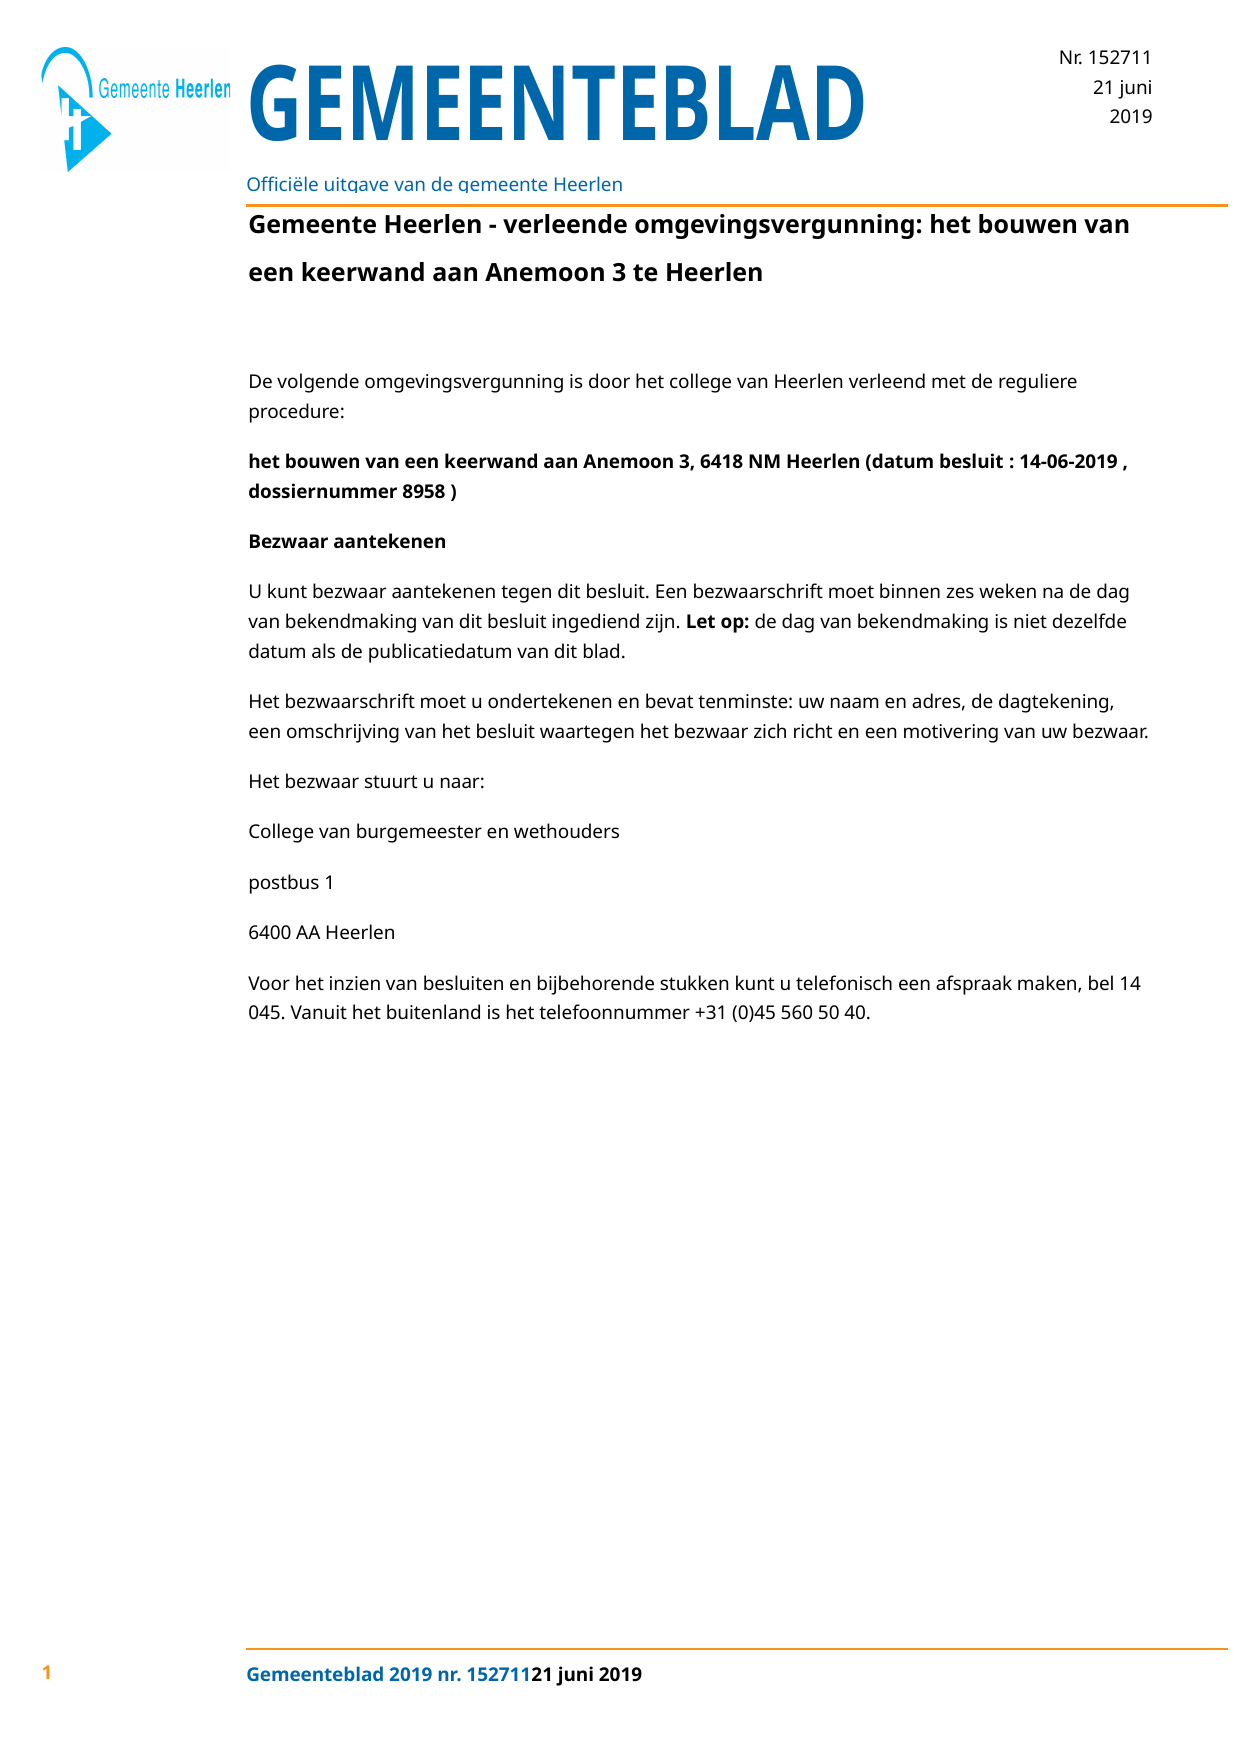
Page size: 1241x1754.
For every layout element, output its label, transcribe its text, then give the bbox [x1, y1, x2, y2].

text 6400 AA Heerlen [248, 919, 1152, 945]
text Het bezwaar stuurt u naar: [248, 768, 1152, 794]
text College van burgemeester en wethouders [248, 819, 1152, 844]
text Gemeente Heerlen - verleende omgevingsvergunning: het bouwen van een keerwand aan Anemoon 3 te Heerlen [248, 207, 1152, 288]
text Het bezwaarschrift moet u ondertekenen en bevat tenminste: uw naam en adres, de dagtekening, een omschrijving van het besluit waartegen het bezwaar zich richt en een motivering van uw bezwaar. [248, 688, 1152, 744]
text De volgende omgevingsvergunning is door het college van Heerlen verleend met de reguliere procedure: [248, 368, 1152, 424]
picture [41, 47, 58, 70]
text Voor het inzien van besluiten en bijbehorende stukken kunt u telefonisch een afspraak maken, bel 14 045. Vanuit het buitenland is het telefoonnummer +31 (0)45 560 50 40. [248, 970, 1152, 1025]
text postbus 1 [248, 869, 1152, 895]
picture [41, 47, 231, 172]
text Bezwaar aantekenen [248, 528, 1152, 554]
text U kunt bezwaar aantekenen tegen dit besluit. Een bezwaarschrift moet binnen zes weken na de dag van bekendmaking van dit besluit ingediend zijn. Let op: de dag van bekendmaking is niet dezelfde datum als de publicatiedatum van dit blad. [248, 579, 1152, 664]
text het bouwen van een keerwand aan Anemoon 3, 6418 NM Heerlen (datum besluit : 14-06-2019 , dossiernummer 8958 ) [248, 448, 1152, 504]
